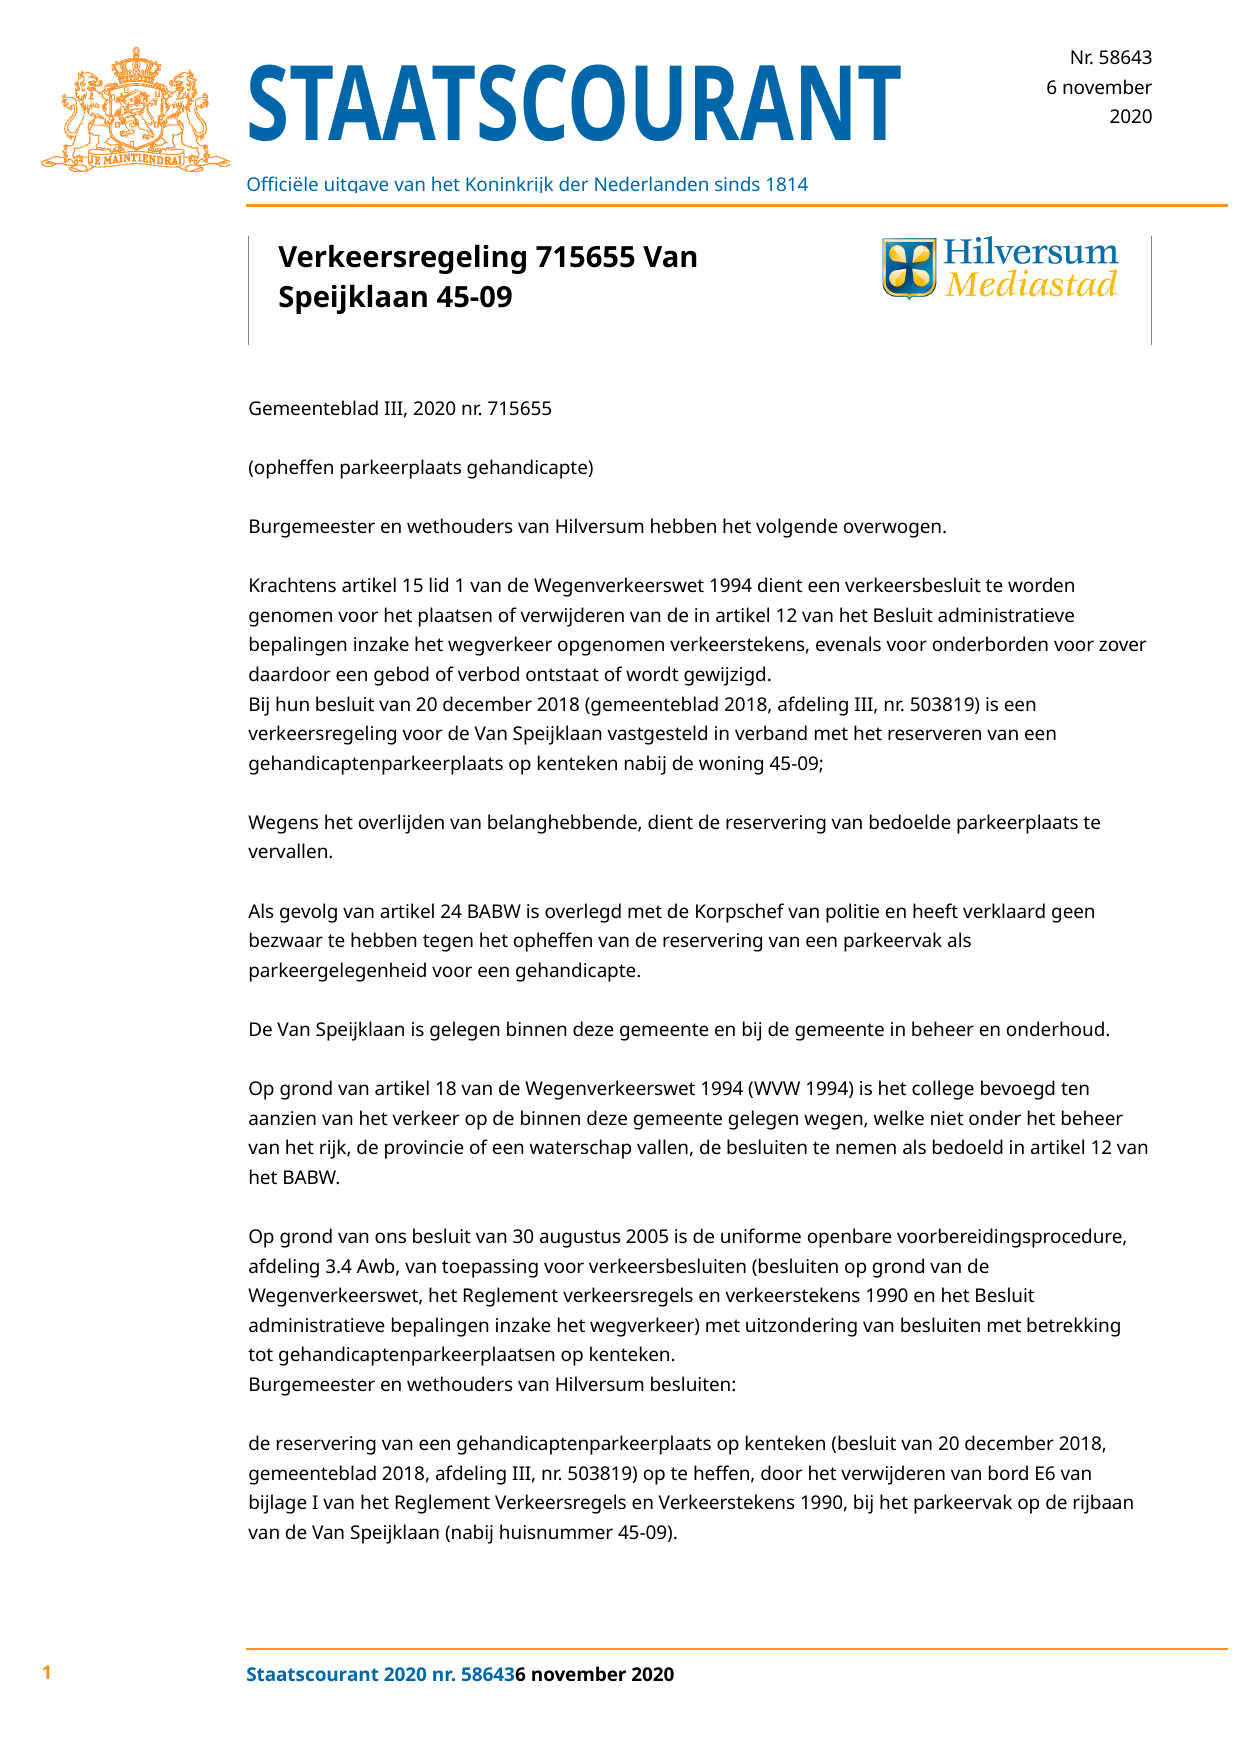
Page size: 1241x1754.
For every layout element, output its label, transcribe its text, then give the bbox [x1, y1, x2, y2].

table_header [850, 236, 882, 299]
table_header Verkeersregeling 715655 Van Speijklaan 45-09 [249, 236, 850, 345]
table_header [1119, 236, 1151, 299]
text Burgemeester en wethouders van Hilversum hebben het volgende overwogen. [248, 513, 1152, 539]
text Wegens het overlijden van belanghebbende, dient de reservering van bedoelde parkeerplaats te vervallen. [248, 809, 1152, 864]
picture [882, 236, 1119, 300]
text Krachtens artikel 15 lid 1 van de Wegenverkeerswet 1994 dient een verkeersbesluit te worden genomen voor het plaatsen of verwijderen van de in artikel 12 van het Besluit administratieve bepalingen inzake het wegverkeer opgenomen verkeerstekens, evenals voor onderborden voor zover daardoor een gebod of verbod ontstaat of wordt gewijzigd. [248, 572, 1152, 687]
text De Van Speijklaan is gelegen binnen deze gemeente en bij de gemeente in beheer en onderhoud. [248, 1016, 1152, 1042]
table_header [850, 300, 1151, 345]
text Burgemeester en wethouders van Hilversum besluiten: [248, 1371, 1152, 1397]
text Op grond van artikel 18 van de Wegenverkeerswet 1994 (WVW 1994) is het college bevoegd ten aanzien van het verkeer op de binnen deze gemeente gelegen wegen, welke niet onder het beheer van het rijk, de provincie of een waterschap vallen, de besluiten te nemen als bedoeld in artikel 12 van het BABW. [248, 1075, 1152, 1190]
picture [41, 47, 231, 172]
text (opheffen parkeerplaats gehandicapte) [248, 454, 1152, 480]
text de reservering van een gehandicaptenparkeerplaats op kenteken (besluit van 20 december 2018, gemeenteblad 2018, afdeling III, nr. 503819) op te heffen, door het verwijderen van bord E6 van bijlage I van het Reglement Verkeersregels en Verkeerstekens 1990, bij het parkeervak op de rijbaan van de Van Speijklaan (nabij huisnummer 45-09). [248, 1430, 1152, 1545]
text Gemeenteblad III, 2020 nr. 715655 [248, 395, 1152, 421]
text Bij hun besluit van 20 december 2018 (gemeenteblad 2018, afdeling III, nr. 503819) is een verkeersregeling voor de Van Speijklaan vastgesteld in verband met het reserveren van een gehandicaptenparkeerplaats op kenteken nabij de woning 45-09; [248, 691, 1152, 776]
text Op grond van ons besluit van 30 augustus 2005 is de uniforme openbare voorbereidingsprocedure, afdeling 3.4 Awb, van toepassing voor verkeersbesluiten (besluiten op grond van de Wegenverkeerswet, het Reglement verkeersregels en verkeerstekens 1990 en het Besluit administratieve bepalingen inzake het wegverkeer) met uitzondering van besluiten met betrekking tot gehandicaptenparkeerplaatsen op kenteken. [248, 1223, 1152, 1367]
text Als gevolg van artikel 24 BABW is overlegd met de Korpschef van politie en heeft verklaard geen bezwaar te hebben tegen het opheffen van de reservering van een parkeervak als parkeergelegenheid voor een gehandicapte. [248, 898, 1152, 983]
